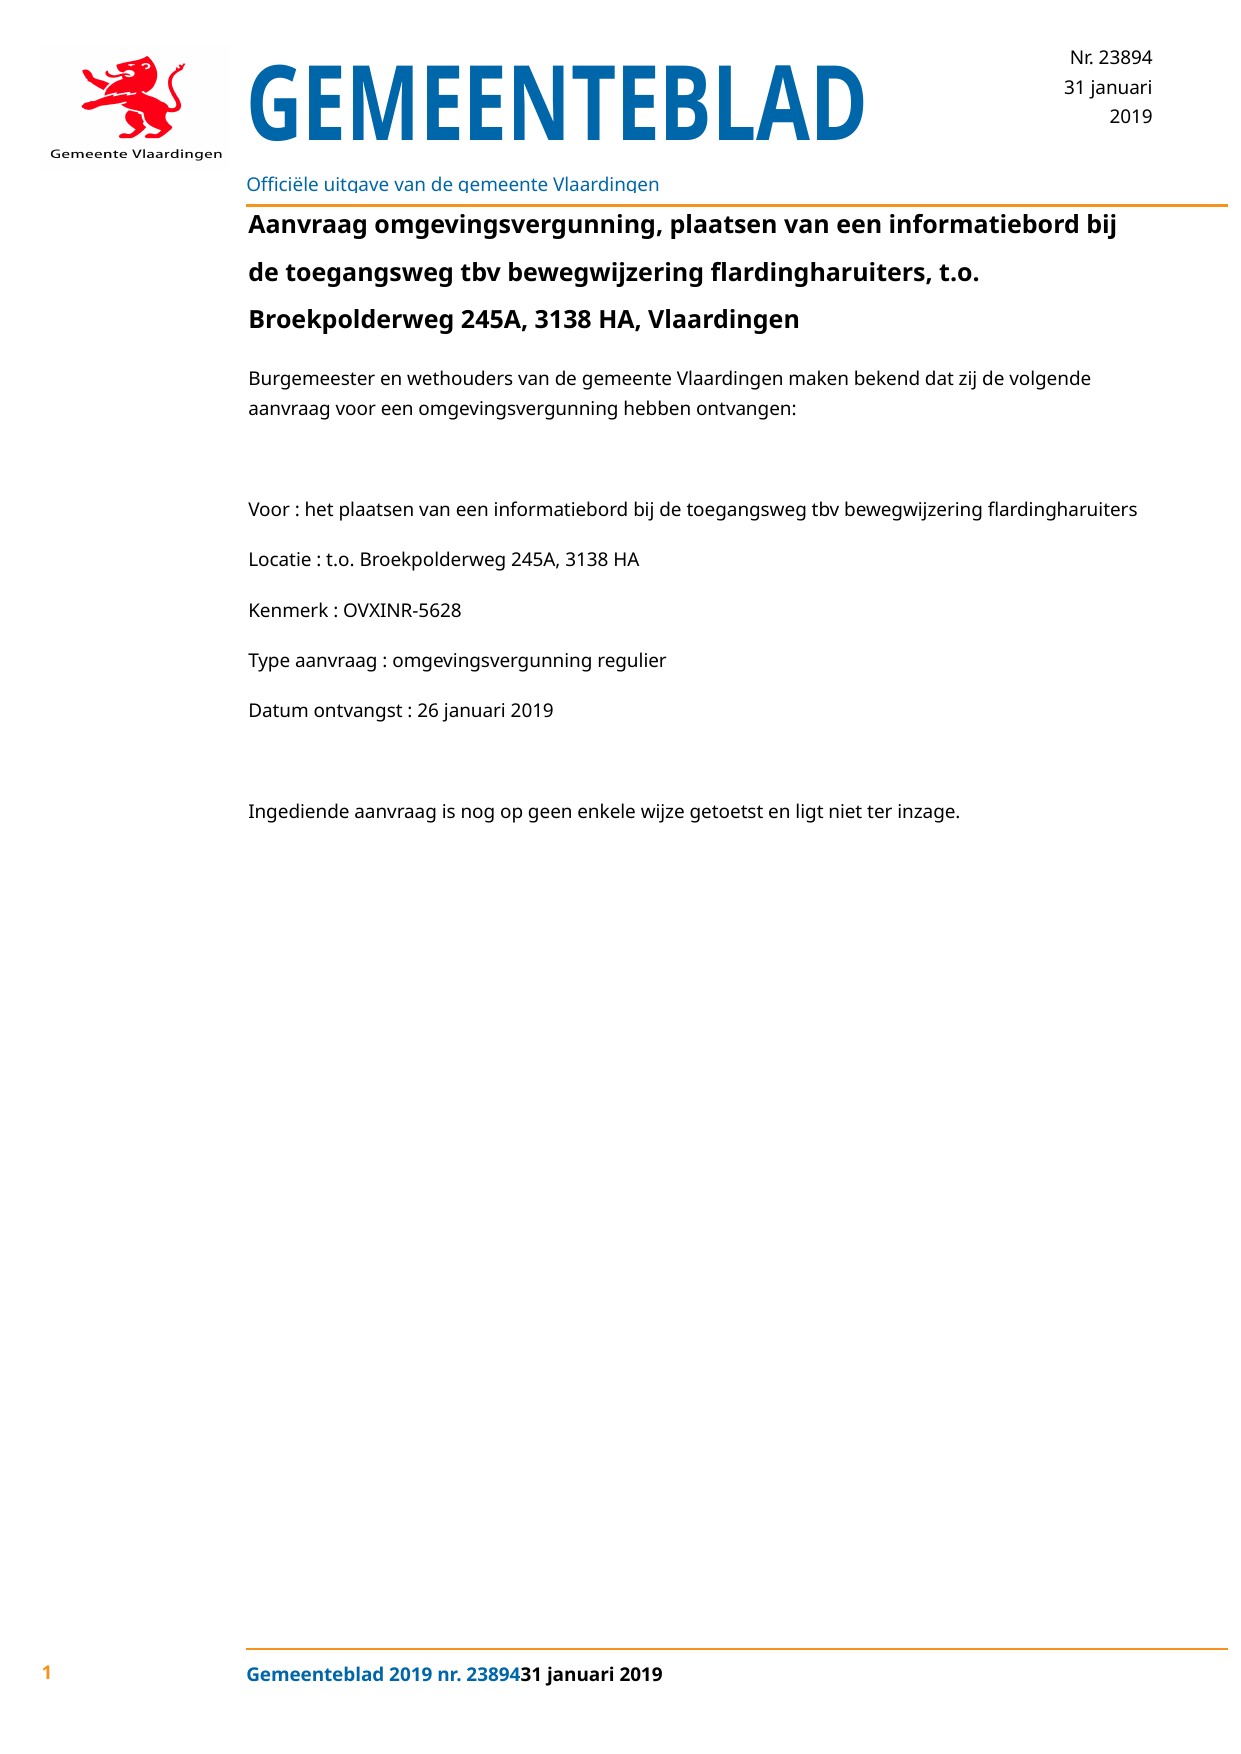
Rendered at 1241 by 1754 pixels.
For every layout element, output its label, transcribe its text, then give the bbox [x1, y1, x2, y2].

picture [41, 47, 231, 172]
text Ingediende aanvraag is nog op geen enkele wijze getoetst en ligt niet ter inzage. [248, 798, 1152, 824]
text Kenmerk : OVXINR-5628 [248, 597, 1152, 622]
text Aanvraag omgevingsvergunning, plaatsen van een informatiebord bij de toegangsweg tbv bewegwijzering flardingharuiters, t.o. Broekpolderweg 245A, 3138 HA, Vlaardingen [248, 207, 1152, 336]
text Datum ontvangst : 26 januari 2019 [248, 698, 1152, 723]
text Burgemeester en wethouders van de gemeente Vlaardingen maken bekend dat zij de volgende aanvraag voor een omgevingsvergunning hebben ontvangen: [248, 366, 1152, 421]
text Locatie : t.o. Broekpolderweg 245A, 3138 HA [248, 546, 1152, 572]
text Type aanvraag : omgevingsvergunning regulier [248, 647, 1152, 673]
text Voor : het plaatsen van een informatiebord bij de toegangsweg tbv bewegwijzering flardingharuiters [248, 496, 1152, 522]
